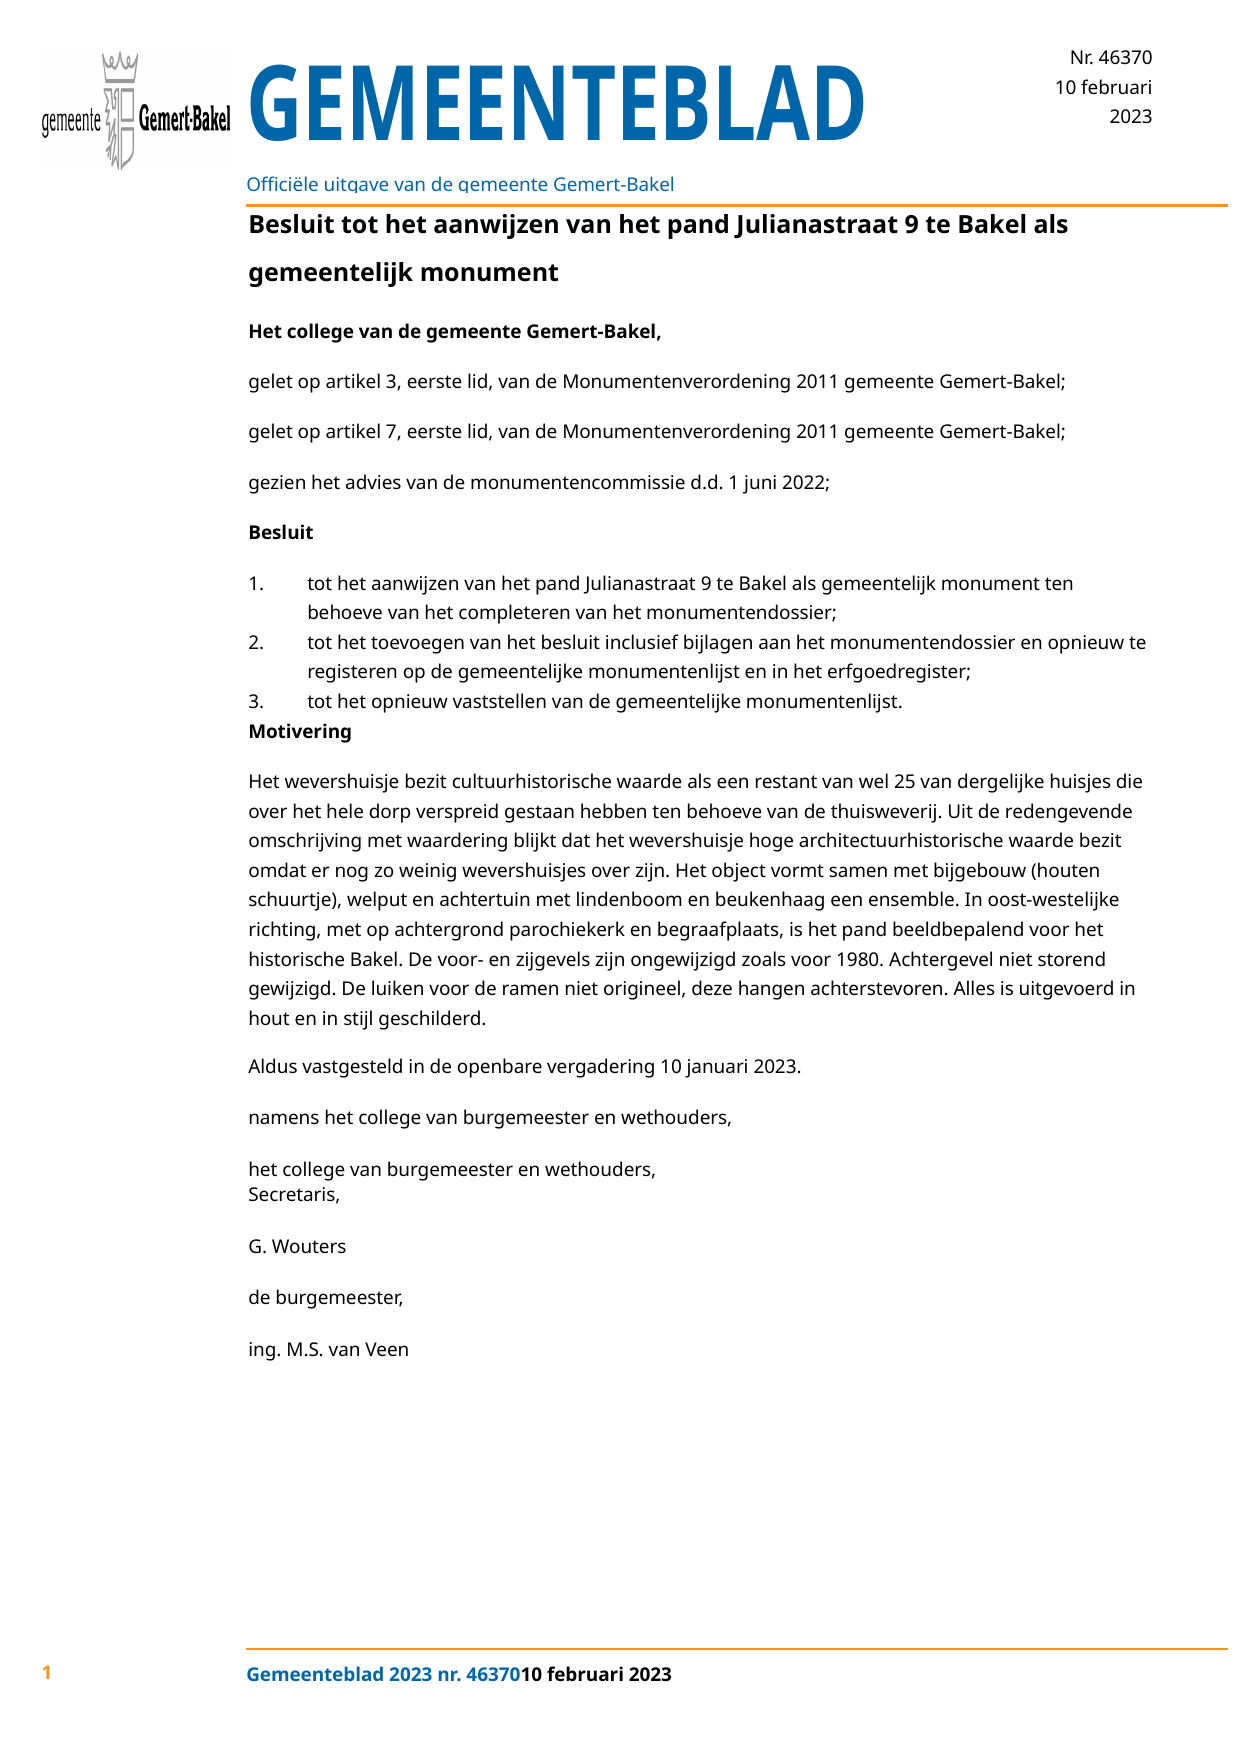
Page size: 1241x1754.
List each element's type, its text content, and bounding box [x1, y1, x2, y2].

text Het wevershuisje bezit cultuurhistorische waarde als een restant van wel 25 van dergelijke huisjes die over het hele dorp verspreid gestaan hebben ten behoeve van de thuisweverij. Uit de redengevende omschrijving met waardering blijkt dat het wevershuisje hoge architectuurhistorische waarde bezit omdat er nog zo weinig wevershuisjes over zijn. Het object vormt samen met bijgebouw (houten schuurtje), welput en achtertuin met lindenboom en beukenhaag een ensemble. In oost-westelijke richting, met op achtergrond parochiekerk en begraafplaats, is het pand beeldbepalend voor het historische Bakel. De voor- en zijgevels zijn ongewijzigd zoals voor 1980. Achtergevel niet storend gewijzigd. De luiken voor de ramen niet origineel, deze hangen achterstevoren. Alles is uitgevoerd in hout en in stijl geschilderd. [248, 768, 1152, 1031]
text G. Wouters [248, 1233, 1152, 1259]
picture [41, 47, 231, 172]
list tot het aanwijzen van het pand Julianastraat 9 te Bakel als gemeentelijk monument ten behoeve van het completeren van het monumentendossier; [248, 570, 1152, 625]
list tot het toevoegen van het besluit inclusief bijlagen aan het monumentendossier en opnieuw te registeren op de gemeentelijke monumentenlijst en in het erfgoedregister; [248, 629, 1152, 684]
text Het college van de gemeente Gemert-Bakel, [248, 318, 1152, 344]
text Besluit [248, 519, 1152, 545]
text gezien het advies van de monumentencommissie d.d. 1 juni 2022; [248, 469, 1152, 495]
text Motivering [248, 718, 1152, 744]
text ing. M.S. van Veen [248, 1336, 1152, 1362]
text Aldus vastgesteld in de openbare vergadering 10 januari 2023. [248, 1053, 1152, 1078]
text namens het college van burgemeester en wethouders, [248, 1104, 1152, 1130]
text Besluit tot het aanwijzen van het pand Julianastraat 9 te Bakel als gemeentelijk monument [248, 207, 1152, 288]
text gelet op artikel 7, eerste lid, van de Monumentenverordening 2011 gemeente Gemert-Bakel; [248, 419, 1152, 444]
text het college van burgemeester en wethouders, [248, 1156, 1152, 1181]
text Secretaris, [248, 1181, 1152, 1207]
list tot het opnieuw vaststellen van de gemeentelijke monumentenlijst. [248, 688, 1152, 714]
text gelet op artikel 3, eerste lid, van de Monumentenverordening 2011 gemeente Gemert-Bakel; [248, 368, 1152, 394]
text de burgemeester, [248, 1284, 1152, 1310]
